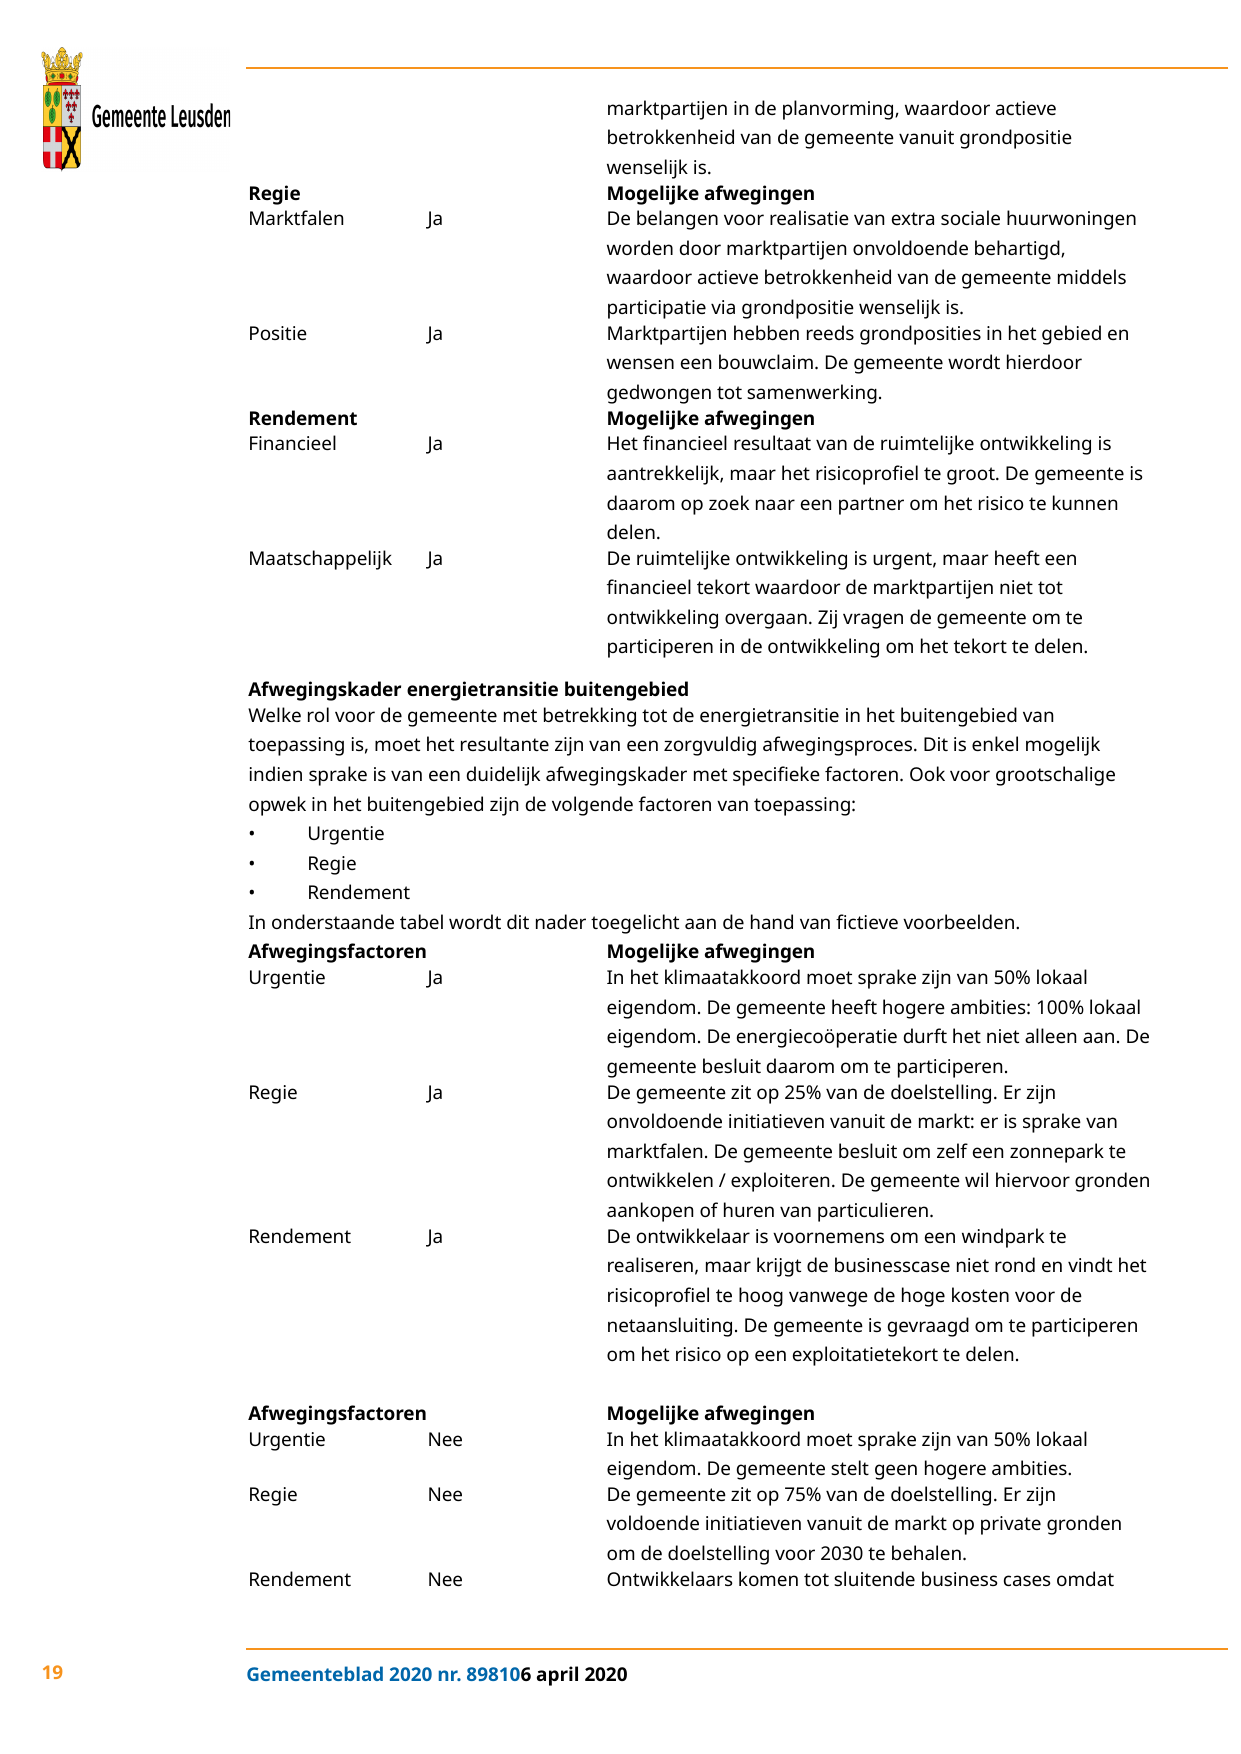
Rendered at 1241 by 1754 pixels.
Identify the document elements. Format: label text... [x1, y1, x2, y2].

table_cell De ontwikkelaar is voornemens om een windpark te realiseren, maar krijgt de businesscase niet rond en vindt het risicoprofiel te hoog vanwege de hoge kosten voor de netaansluiting. De gemeente is gevraagd om te participeren om het risico op een exploitatietekort te delen. [606, 1223, 1152, 1367]
text Welke rol voor de gemeente met betrekking tot de energietransitie in het buitengebied van toepassing is, moet het resultante zijn van een zorgvuldig afwegingsproces. Dit is enkel mogelijk indien sprake is van een duidelijk afwegingskader met specifieke factoren. Ook voor grootschalige opwek in het buitengebied zijn de volgende factoren van toepassing: [248, 702, 1152, 816]
table_cell [427, 405, 606, 431]
list Regie [248, 850, 1152, 876]
table_cell Mogelijke afwegingen [606, 180, 1152, 205]
table_cell De gemeente zit op 25% van de doelstelling. Er zijn onvoldoende initiatieven vanuit de markt: er is sprake van marktfalen. De gemeente besluit om zelf een zonnepark te ontwikkelen / exploiteren. De gemeente wil hiervoor gronden aankopen of huren van particulieren. [606, 1079, 1152, 1223]
table_cell marktpartijen in de planvorming, waardoor actieve betrokkenheid van de gemeente vanuit grondpositie wenselijk is. [606, 95, 1152, 180]
table_cell Ontwikkelaars komen tot sluitende business cases omdat [606, 1566, 1152, 1592]
table_cell Maatschappelijk [248, 545, 427, 659]
table_cell De ruimtelijke ontwikkeling is urgent, maar heeft een financieel tekort waardoor de marktpartijen niet tot ontwikkeling overgaan. Zij vragen de gemeente om te participeren in de ontwikkeling om het tekort te delen. [606, 545, 1152, 659]
text In onderstaande tabel wordt dit nader toegelicht aan de hand van fictieve voorbeelden. [248, 909, 1152, 935]
table_header Mogelijke afwegingen [606, 939, 1152, 964]
table_cell [427, 180, 606, 205]
picture [41, 47, 231, 172]
table_header Afwegingsfactoren [248, 1400, 427, 1426]
table_cell Ja [427, 320, 606, 405]
table_cell Positie [248, 320, 427, 405]
table_header Mogelijke afwegingen [606, 1400, 1152, 1426]
table_cell Ja [427, 1223, 606, 1367]
table_cell Regie [248, 180, 427, 205]
text Afwegingskader energietransitie buitengebied [248, 676, 1152, 702]
table_cell Rendement [248, 405, 427, 431]
table_cell In het klimaatakkoord moet sprake zijn van 50% lokaal eigendom. De gemeente heeft hogere ambities: 100% lokaal eigendom. De energiecoöperatie durft het niet alleen aan. De gemeente besluit daarom om te participeren. [606, 965, 1152, 1079]
table_cell De belangen voor realisatie van extra sociale huurwoningen worden door marktpartijen onvoldoende behartigd, waardoor actieve betrokkenheid van de gemeente middels participatie via grondpositie wenselijk is. [606, 205, 1152, 320]
table_cell [248, 95, 427, 180]
table_cell Nee [427, 1566, 606, 1592]
table_header [427, 939, 606, 964]
table_cell Nee [427, 1481, 606, 1566]
table_cell [427, 95, 606, 180]
table_cell Regie [248, 1481, 427, 1566]
table_cell Het financieel resultaat van de ruimtelijke ontwikkeling is aantrekkelijk, maar het risicoprofiel te groot. De gemeente is daarom op zoek naar een partner om het risico te kunnen delen. [606, 431, 1152, 545]
table_header Afwegingsfactoren [248, 939, 427, 964]
table_cell De gemeente zit op 75% van de doelstelling. Er zijn voldoende initiatieven vanuit de markt op private gronden om de doelstelling voor 2030 te behalen. [606, 1481, 1152, 1566]
table_cell Marktpartijen hebben reeds grondposities in het gebied en wensen een bouwclaim. De gemeente wordt hierdoor gedwongen tot samenwerking. [606, 320, 1152, 405]
table_cell Ja [427, 431, 606, 545]
table_cell Rendement [248, 1223, 427, 1367]
table_cell Rendement [248, 1566, 427, 1592]
list Rendement [248, 879, 1152, 905]
table_cell Urgentie [248, 965, 427, 1079]
table_cell Mogelijke afwegingen [606, 405, 1152, 431]
table_cell Nee [427, 1426, 606, 1481]
table_cell Ja [427, 545, 606, 659]
table_cell In het klimaatakkoord moet sprake zijn van 50% lokaal eigendom. De gemeente stelt geen hogere ambities. [606, 1426, 1152, 1481]
table_cell Urgentie [248, 1426, 427, 1481]
table_cell Ja [427, 965, 606, 1079]
table_cell Ja [427, 1079, 606, 1223]
table_cell Ja [427, 205, 606, 320]
table_header [427, 1400, 606, 1426]
table_cell Financieel [248, 431, 427, 545]
table_cell Marktfalen [248, 205, 427, 320]
table_cell Regie [248, 1079, 427, 1223]
list Urgentie [248, 820, 1152, 846]
